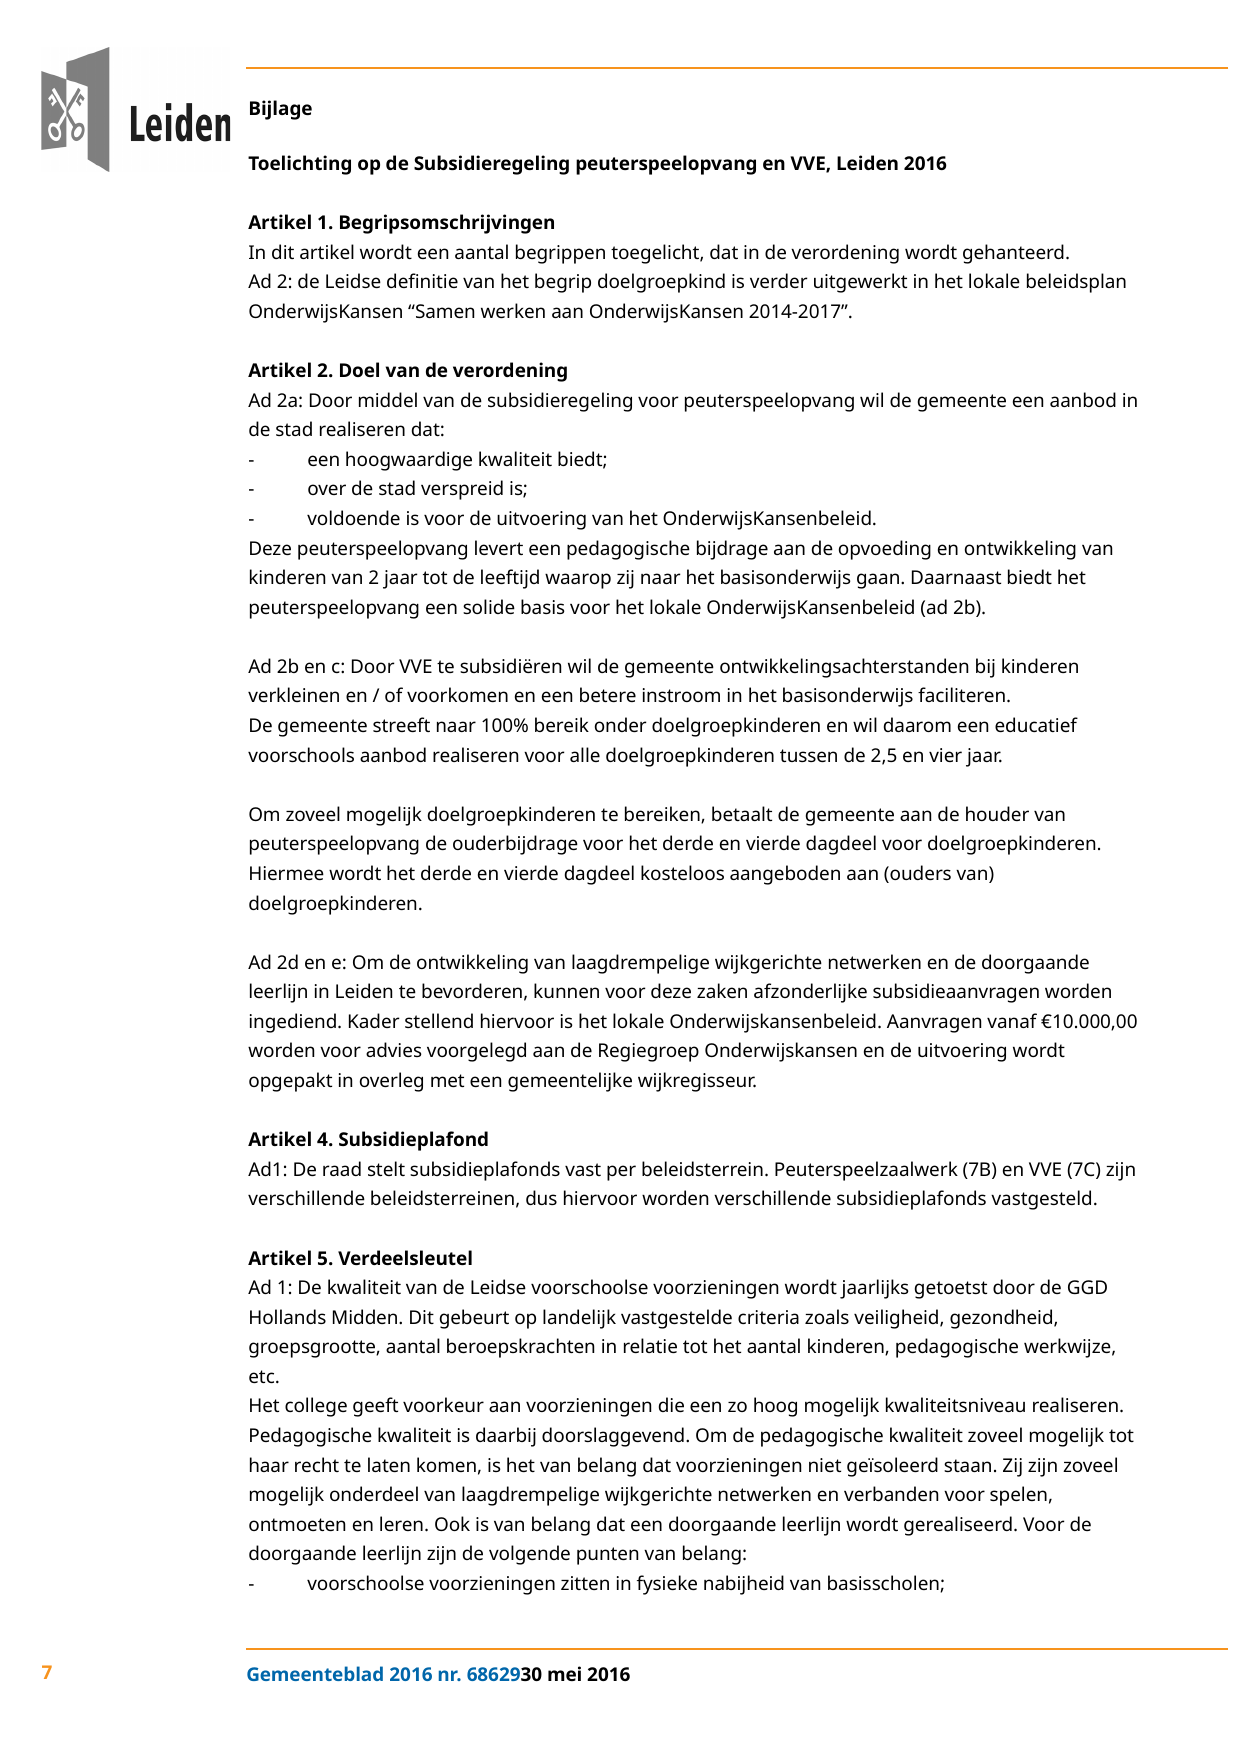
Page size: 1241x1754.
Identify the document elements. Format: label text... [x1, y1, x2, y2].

text In dit artikel wordt een aantal begrippen toegelicht, dat in de verordening wordt gehanteerd. [248, 239, 1152, 265]
text Ad1: De raad stelt subsidieplafonds vast per beleidsterrein. Peuterspeelzaalwerk (7B) en VVE (7C) zijn verschillende beleidsterreinen, dus hiervoor worden verschillende subsidieplafonds vastgesteld. [248, 1156, 1152, 1211]
text Om zoveel mogelijk doelgroepkinderen te bereiken, betaalt de gemeente aan de houder van peuterspeelopvang de ouderbijdrage voor het derde en vierde dagdeel voor doelgroepkinderen. Hiermee wordt het derde en vierde dagdeel kosteloos aangeboden aan (ouders van) doelgroepkinderen. [248, 801, 1152, 916]
text Ad 2d en e: Om de ontwikkeling van laagdrempelige wijkgerichte netwerken en de doorgaande leerlijn in Leiden te bevorderen, kunnen voor deze zaken afzonderlijke subsidieaanvragen worden ingediend. Kader stellend hiervoor is het lokale Onderwijskansenbeleid. Aanvragen vanaf €10.000,00 worden voor advies voorgelegd aan de Regiegroep Onderwijskansen en de uitvoering wordt opgepakt in overleg met een gemeentelijke wijkregisseur. [248, 949, 1152, 1093]
list voldoende is voor de uitvoering van het OnderwijsKansenbeleid. [248, 505, 1152, 531]
text Ad 2b en c: Door VVE te subsidiëren wil de gemeente ontwikkelingsachterstanden bij kinderen verkleinen en / of voorkomen en een betere instroom in het basisonderwijs faciliteren. [248, 653, 1152, 708]
text Bijlage [248, 95, 1152, 121]
text Toelichting op de Subsidieregeling peuterspeelopvang en VVE, Leiden 2016 [248, 150, 1152, 176]
text Ad 1: De kwaliteit van de Leidse voorschoolse voorzieningen wordt jaarlijks getoetst door de GGD Hollands Midden. Dit gebeurt op landelijk vastgestelde criteria zoals veiligheid, gezondheid, groepsgrootte, aantal beroepskrachten in relatie tot het aantal kinderen, pedagogische werkwijze, etc. [248, 1274, 1152, 1389]
text Artikel 1. Begripsomschrijvingen [248, 209, 1152, 235]
list een hoogwaardige kwaliteit biedt; [248, 446, 1152, 472]
picture [41, 47, 231, 172]
text De gemeente streeft naar 100% bereik onder doelgroepkinderen en wil daarom een educatief voorschools aanbod realiseren voor alle doelgroepkinderen tussen de 2,5 en vier jaar. [248, 712, 1152, 768]
list over de stad verspreid is; [248, 476, 1152, 501]
text Artikel 2. Doel van de verordening [248, 357, 1152, 383]
list voorschoolse voorzieningen zitten in fysieke nabijheid van basisscholen; [248, 1570, 1152, 1596]
text Ad 2: de Leidse definitie van het begrip doelgroepkind is verder uitgewerkt in het lokale beleidsplan OnderwijsKansen “Samen werken aan OnderwijsKansen 2014-2017”. [248, 268, 1152, 324]
text Ad 2a: Door middel van de subsidieregeling voor peuterspeelopvang wil de gemeente een aanbod in de stad realiseren dat: [248, 387, 1152, 442]
text Deze peuterspeelopvang levert een pedagogische bijdrage aan de opvoeding en ontwikkeling van kinderen van 2 jaar tot de leeftijd waarop zij naar het basisonderwijs gaan. Daarnaast biedt het peuterspeelopvang een solide basis voor het lokale OnderwijsKansenbeleid (ad 2b). [248, 535, 1152, 620]
text Artikel 4. Subsidieplafond [248, 1126, 1152, 1152]
text Het college geeft voorkeur aan voorzieningen die een zo hoog mogelijk kwaliteitsniveau realiseren. Pedagogische kwaliteit is daarbij doorslaggevend. Om de pedagogische kwaliteit zoveel mogelijk tot haar recht te laten komen, is het van belang dat voorzieningen niet geïsoleerd staan. Zij zijn zoveel mogelijk onderdeel van laagdrempelige wijkgerichte netwerken en verbanden voor spelen, ontmoeten en leren. Ook is van belang dat een doorgaande leerlijn wordt gerealiseerd. Voor de doorgaande leerlijn zijn de volgende punten van belang: [248, 1393, 1152, 1566]
text Artikel 5. Verdeelsleutel [248, 1245, 1152, 1271]
